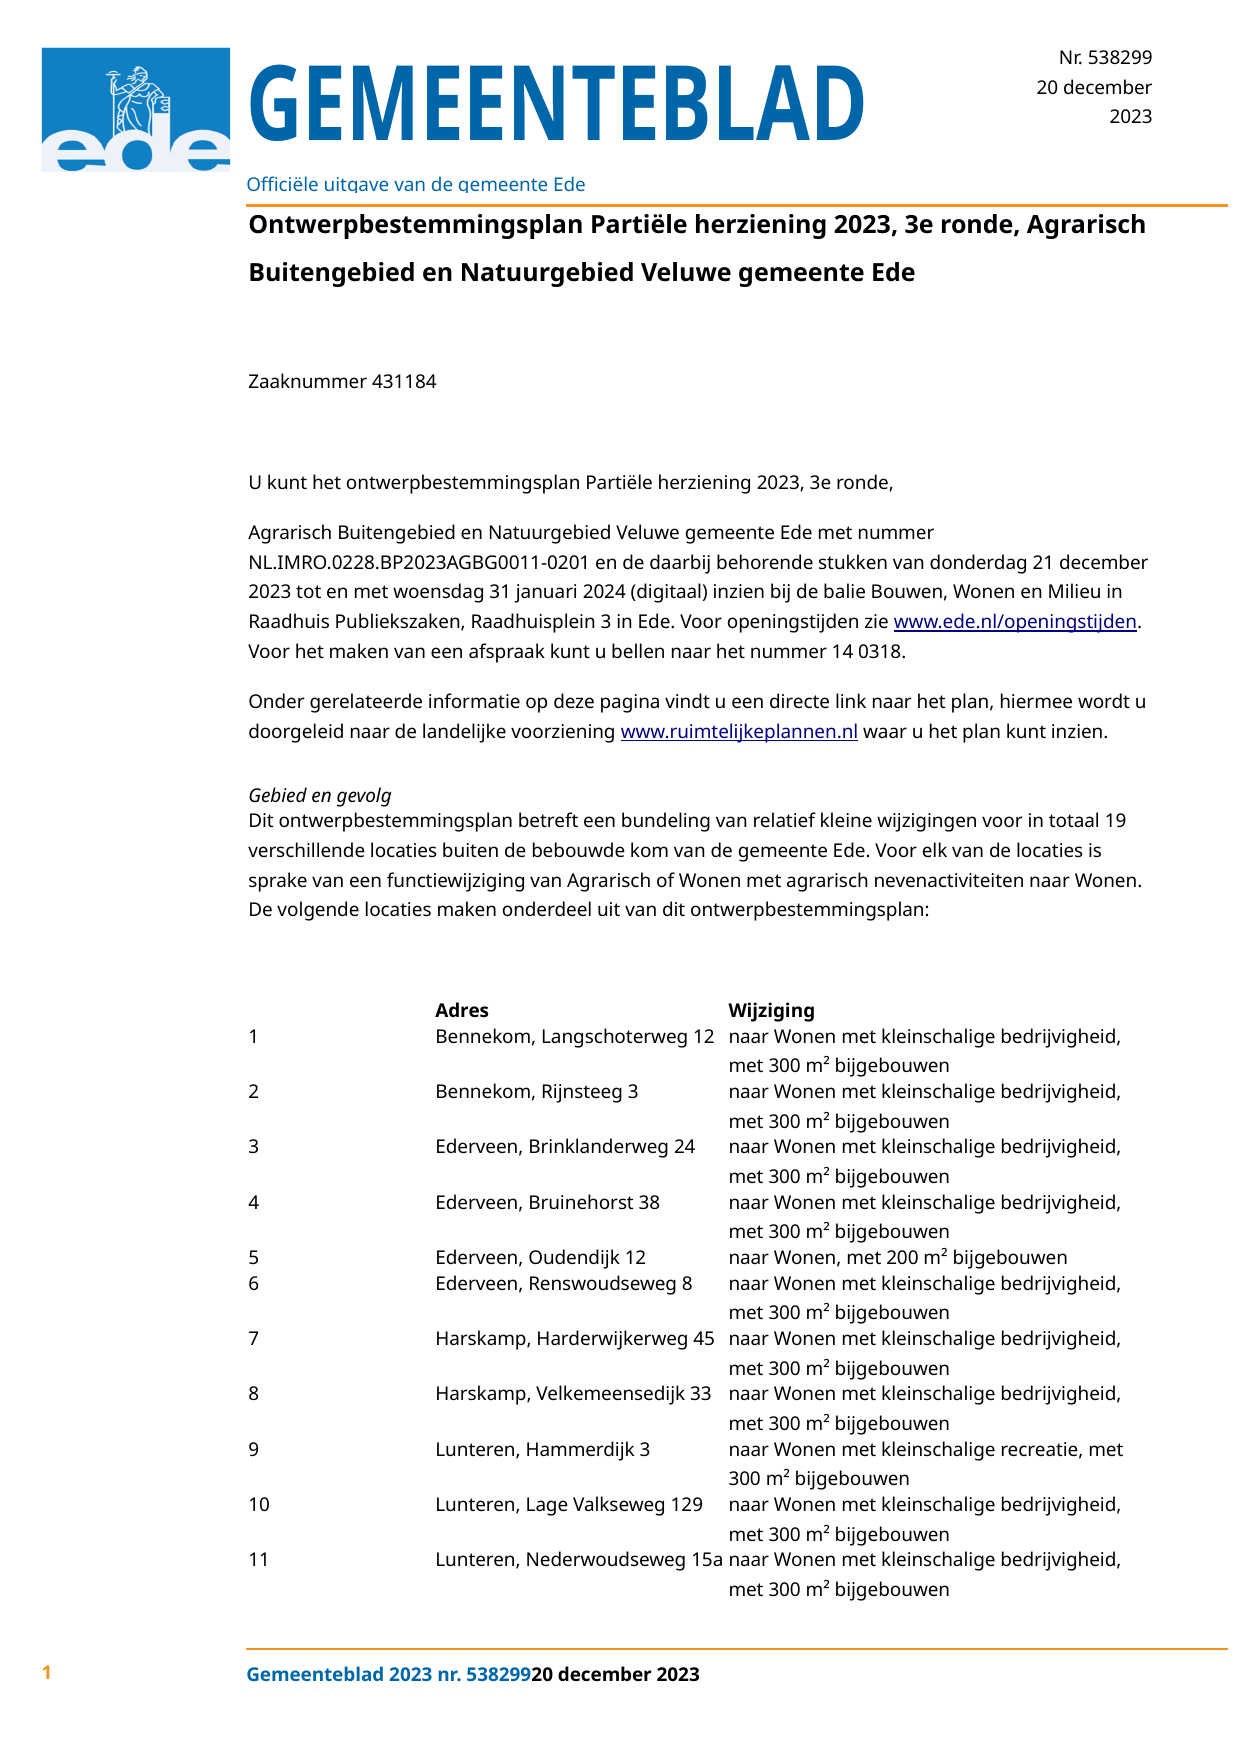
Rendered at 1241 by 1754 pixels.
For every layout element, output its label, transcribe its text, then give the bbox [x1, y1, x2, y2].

table_cell naar Wonen met kleinschalige bedrijvigheid, met 300 m² bijgebouwen [728, 1491, 1152, 1547]
table_header Adres [435, 997, 728, 1023]
table_cell naar Wonen met kleinschalige bedrijvigheid, met 300 m² bijgebouwen [728, 1023, 1152, 1078]
table_cell naar Wonen met kleinschalige bedrijvigheid, met 300 m² bijgebouwen [728, 1189, 1152, 1244]
table_cell Ederveen, Brinklanderweg 24 [435, 1134, 728, 1189]
table_cell 4 [248, 1189, 435, 1244]
text Dit ontwerpbestemmingsplan betreft een bundeling van relatief kleine wijzigingen voor in totaal 19 verschillende locaties buiten de bebouwde kom van de gemeente Ede. Voor elk van de locaties is sprake van een functiewijziging van Agrarisch of Wonen met agrarisch nevenactiviteiten naar Wonen. De volgende locaties maken onderdeel uit van dit ontwerpbestemmingsplan: [248, 808, 1152, 922]
table_header Wijziging [728, 997, 1152, 1023]
table_cell Harskamp, Harderwijkerweg 45 [435, 1325, 728, 1381]
table_cell naar Wonen met kleinschalige bedrijvigheid, met 300 m² bijgebouwen [728, 1078, 1152, 1134]
table_cell Harskamp, Velkemeensedijk 33 [435, 1381, 728, 1436]
table_cell Ederveen, Renswoudseweg 8 [435, 1270, 728, 1325]
table_cell naar Wonen met kleinschalige bedrijvigheid, met 300 m² bijgebouwen [728, 1134, 1152, 1189]
table_cell 9 [248, 1436, 435, 1491]
table_cell Lunteren, Lage Valkseweg 129 [435, 1491, 728, 1547]
table_cell Lunteren, Nederwoudseweg 15a [435, 1547, 728, 1602]
table_cell 10 [248, 1491, 435, 1547]
text Zaaknummer 431184 [248, 368, 1152, 394]
table_cell 2 [248, 1078, 435, 1134]
table_header [248, 997, 435, 1023]
table_cell 3 [248, 1134, 435, 1189]
table_cell 7 [248, 1325, 435, 1381]
table_cell 1 [248, 1023, 435, 1078]
table_cell Ederveen, Bruinehorst 38 [435, 1189, 728, 1244]
table_cell 8 [248, 1381, 435, 1436]
table_cell 5 [248, 1244, 435, 1270]
table_cell naar Wonen met kleinschalige bedrijvigheid, met 300 m² bijgebouwen [728, 1270, 1152, 1325]
table_cell naar Wonen met kleinschalige recreatie, met 300 m² bijgebouwen [728, 1436, 1152, 1491]
picture [41, 47, 231, 172]
table_cell Ederveen, Oudendijk 12 [435, 1244, 728, 1270]
text U kunt het ontwerpbestemmingsplan Partiële herziening 2023, 3e ronde, [248, 469, 1152, 495]
text Ontwerpbestemmingsplan Partiële herziening 2023, 3e ronde, Agrarisch Buitengebied en Natuurgebied Veluwe gemeente Ede [248, 207, 1152, 288]
table_cell Bennekom, Langschoterweg 12 [435, 1023, 728, 1078]
table_cell naar Wonen, met 200 m² bijgebouwen [728, 1244, 1152, 1270]
table_cell naar Wonen met kleinschalige bedrijvigheid, met 300 m² bijgebouwen [728, 1547, 1152, 1602]
table_cell 11 [248, 1547, 435, 1602]
table_cell Lunteren, Hammerdijk 3 [435, 1436, 728, 1491]
text Agrarisch Buitengebied en Natuurgebied Veluwe gemeente Ede met nummer NL.IMRO.0228.BP2023AGBG0011-0201 en de daarbij behorende stukken van donderdag 21 december 2023 tot en met woensdag 31 januari 2024 (digitaal) inzien bij de balie Bouwen, Wonen en Milieu in Raadhuis Publiekszaken, Raadhuisplein 3 in Ede. Voor openingstijden zie www.ede.nl/openingstijden. Voor het maken van een afspraak kunt u bellen naar het nummer 14 0318. [248, 519, 1152, 664]
table_cell naar Wonen met kleinschalige bedrijvigheid, met 300 m² bijgebouwen [728, 1325, 1152, 1381]
text Gebied en gevolg [248, 782, 1152, 808]
text Onder gerelateerde informatie op deze pagina vindt u een directe link naar het plan, hiermee wordt u doorgeleid naar de landelijke voorziening www.ruimtelijkeplannen.nl waar u het plan kunt inzien. [248, 688, 1152, 744]
table_cell naar Wonen met kleinschalige bedrijvigheid, met 300 m² bijgebouwen [728, 1381, 1152, 1436]
table_cell Bennekom, Rijnsteeg 3 [435, 1078, 728, 1134]
table_cell 6 [248, 1270, 435, 1325]
